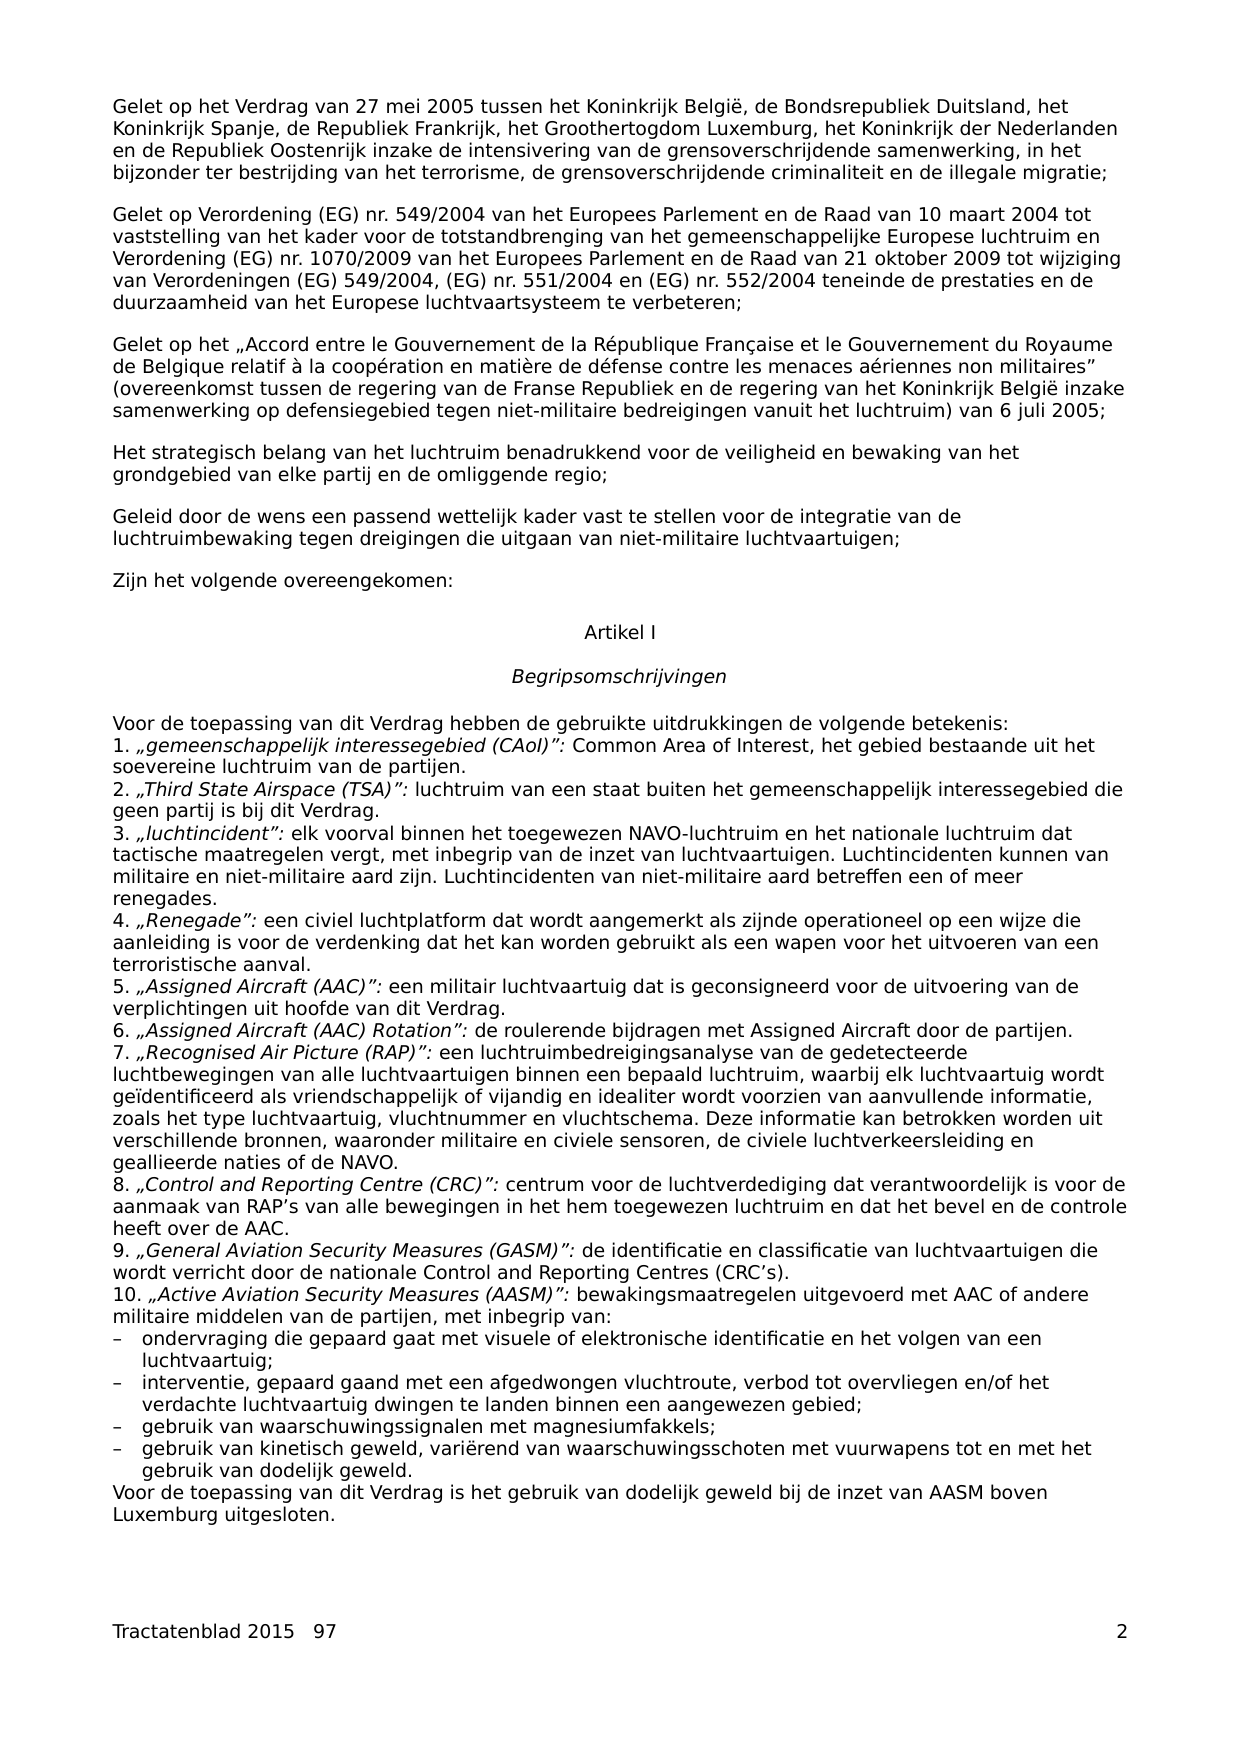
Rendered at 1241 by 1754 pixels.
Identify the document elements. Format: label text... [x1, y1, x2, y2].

text Het strategisch belang van het luchtruim benadrukkend voor de veiligheid en bewaking van het grondgebied van elke partij en de omliggende regio; [112, 442, 1128, 486]
text 5. „Assigned Aircraft (AAC)”: een militair luchtvaartuig dat is geconsigneerd voor de uitvoering van de verplichtingen uit hoofde van dit Verdrag. [112, 976, 1128, 1020]
text Gelet op het „Accord entre le Gouvernement de la République Française et le Gouvernement du Royaume de Belgique relatif à la coopération en matière de défense contre les menaces aériennes non militaires” (overeenkomst tussen de regering van de Franse Republiek en de regering van het Koninkrijk België inzake samenwerking op defensiegebied tegen niet-militaire bedreigingen vanuit het luchtruim) van 6 juli 2005; [112, 334, 1128, 422]
subtitle Artikel I Begripsomschrijvingen [112, 622, 1128, 687]
text 8. „Control and Reporting Centre (CRC)”: centrum voor de luchtverdediging dat verantwoordelijk is voor de aanmaak van RAP’s van alle bewegingen in het hem toegewezen luchtruim en dat het bevel en de controle heeft over de AAC. [112, 1174, 1128, 1240]
text 6. „Assigned Aircraft (AAC) Rotation”: de roulerende bijdragen met Assigned Aircraft door de partijen. [112, 1020, 1128, 1042]
text – gebruik van waarschuwingssignalen met magnesiumfakkels; [112, 1416, 1128, 1438]
text Gelet op Verordening (EG) nr. 549/2004 van het Europees Parlement en de Raad van 10 maart 2004 tot vaststelling van het kader voor de totstandbrenging van het gemeenschappelijke Europese luchtruim en Verordening (EG) nr. 1070/2009 van het Europees Parlement en de Raad van 21 oktober 2009 tot wijziging van Verordeningen (EG) 549/2004, (EG) nr. 551/2004 en (EG) nr. 552/2004 teneinde de prestaties en de duurzaamheid van het Europese luchtvaartsysteem te verbeteren; [112, 204, 1128, 314]
text Gelet op het Verdrag van 27 mei 2005 tussen het Koninkrijk België, de Bondsrepubliek Duitsland, het Koninkrijk Spanje, de Republiek Frankrijk, het Groothertogdom Luxemburg, het Koninkrijk der Nederlanden en de Republiek Oostenrijk inzake de intensivering van de grensoverschrijdende samenwerking, in het bijzonder ter bestrijding van het terrorisme, de grensoverschrijdende criminaliteit en de illegale migratie; [112, 96, 1128, 184]
text 7. „Recognised Air Picture (RAP)”: een luchtruimbedreigingsanalyse van de gedetecteerde luchtbewegingen van alle luchtvaartuigen binnen een bepaald luchtruim, waarbij elk luchtvaartuig wordt geïdentificeerd als vriendschappelijk of vijandig en idealiter wordt voorzien van aanvullende informatie, zoals het type luchtvaartuig, vluchtnummer en vluchtschema. Deze informatie kan betrokken worden uit verschillende bronnen, waaronder militaire en civiele sensoren, de civiele luchtverkeersleiding en geallieerde naties of de NAVO. [112, 1042, 1128, 1174]
text 4. „Renegade”: een civiel luchtplatform dat wordt aangemerkt als zijnde operationeel op een wijze die aanleiding is voor de verdenking dat het kan worden gebruikt als een wapen voor het uitvoeren van een terroristische aanval. [112, 910, 1128, 976]
text 3. „luchtincident”: elk voorval binnen het toegewezen NAVO-luchtruim en het nationale luchtruim dat tactische maatregelen vergt, met inbegrip van de inzet van luchtvaartuigen. Luchtincidenten kunnen van militaire en niet-militaire aard zijn. Luchtincidenten van niet-militaire aard betreffen een of meer renegades. [112, 822, 1128, 910]
text Zijn het volgende overeengekomen: [112, 569, 1128, 592]
text 1. „gemeenschappelijk interessegebied (CAoI)”: Common Area of Interest, het gebied bestaande uit het soevereine luchtruim van de partijen. [112, 734, 1128, 778]
text Voor de toepassing van dit Verdrag hebben de gebruikte uitdrukkingen de volgende betekenis: [112, 712, 1128, 734]
text – gebruik van kinetisch geweld, variërend van waarschuwingsschoten met vuurwapens tot en met het gebruik van dodelijk geweld. [112, 1438, 1128, 1482]
text Geleid door de wens een passend wettelijk kader vast te stellen voor de integratie van de luchtruimbewaking tegen dreigingen die uitgaan van niet-militaire luchtvaartuigen; [112, 506, 1128, 549]
text Voor de toepassing van dit Verdrag is het gebruik van dodelijk geweld bij de inzet van AASM boven Luxemburg uitgesloten. [112, 1482, 1128, 1526]
text – interventie, gepaard gaand met een afgedwongen vluchtroute, verbod tot overvliegen en/of het verdachte luchtvaartuig dwingen te landen binnen een aangewezen gebied; [112, 1372, 1128, 1416]
text – ondervraging die gepaard gaat met visuele of elektronische identificatie en het volgen van een luchtvaartuig; [112, 1328, 1128, 1372]
text 10. „Active Aviation Security Measures (AASM)”: bewakingsmaatregelen uitgevoerd met AAC of andere militaire middelen van de partijen, met inbegrip van: [112, 1284, 1128, 1328]
text 2. „Third State Airspace (TSA)”: luchtruim van een staat buiten het gemeenschappelijk interessegebied die geen partij is bij dit Verdrag. [112, 778, 1128, 822]
text 9. „General Aviation Security Measures (GASM)”: de identificatie en classificatie van luchtvaartuigen die wordt verricht door de nationale Control and Reporting Centres (CRC’s). [112, 1240, 1128, 1284]
